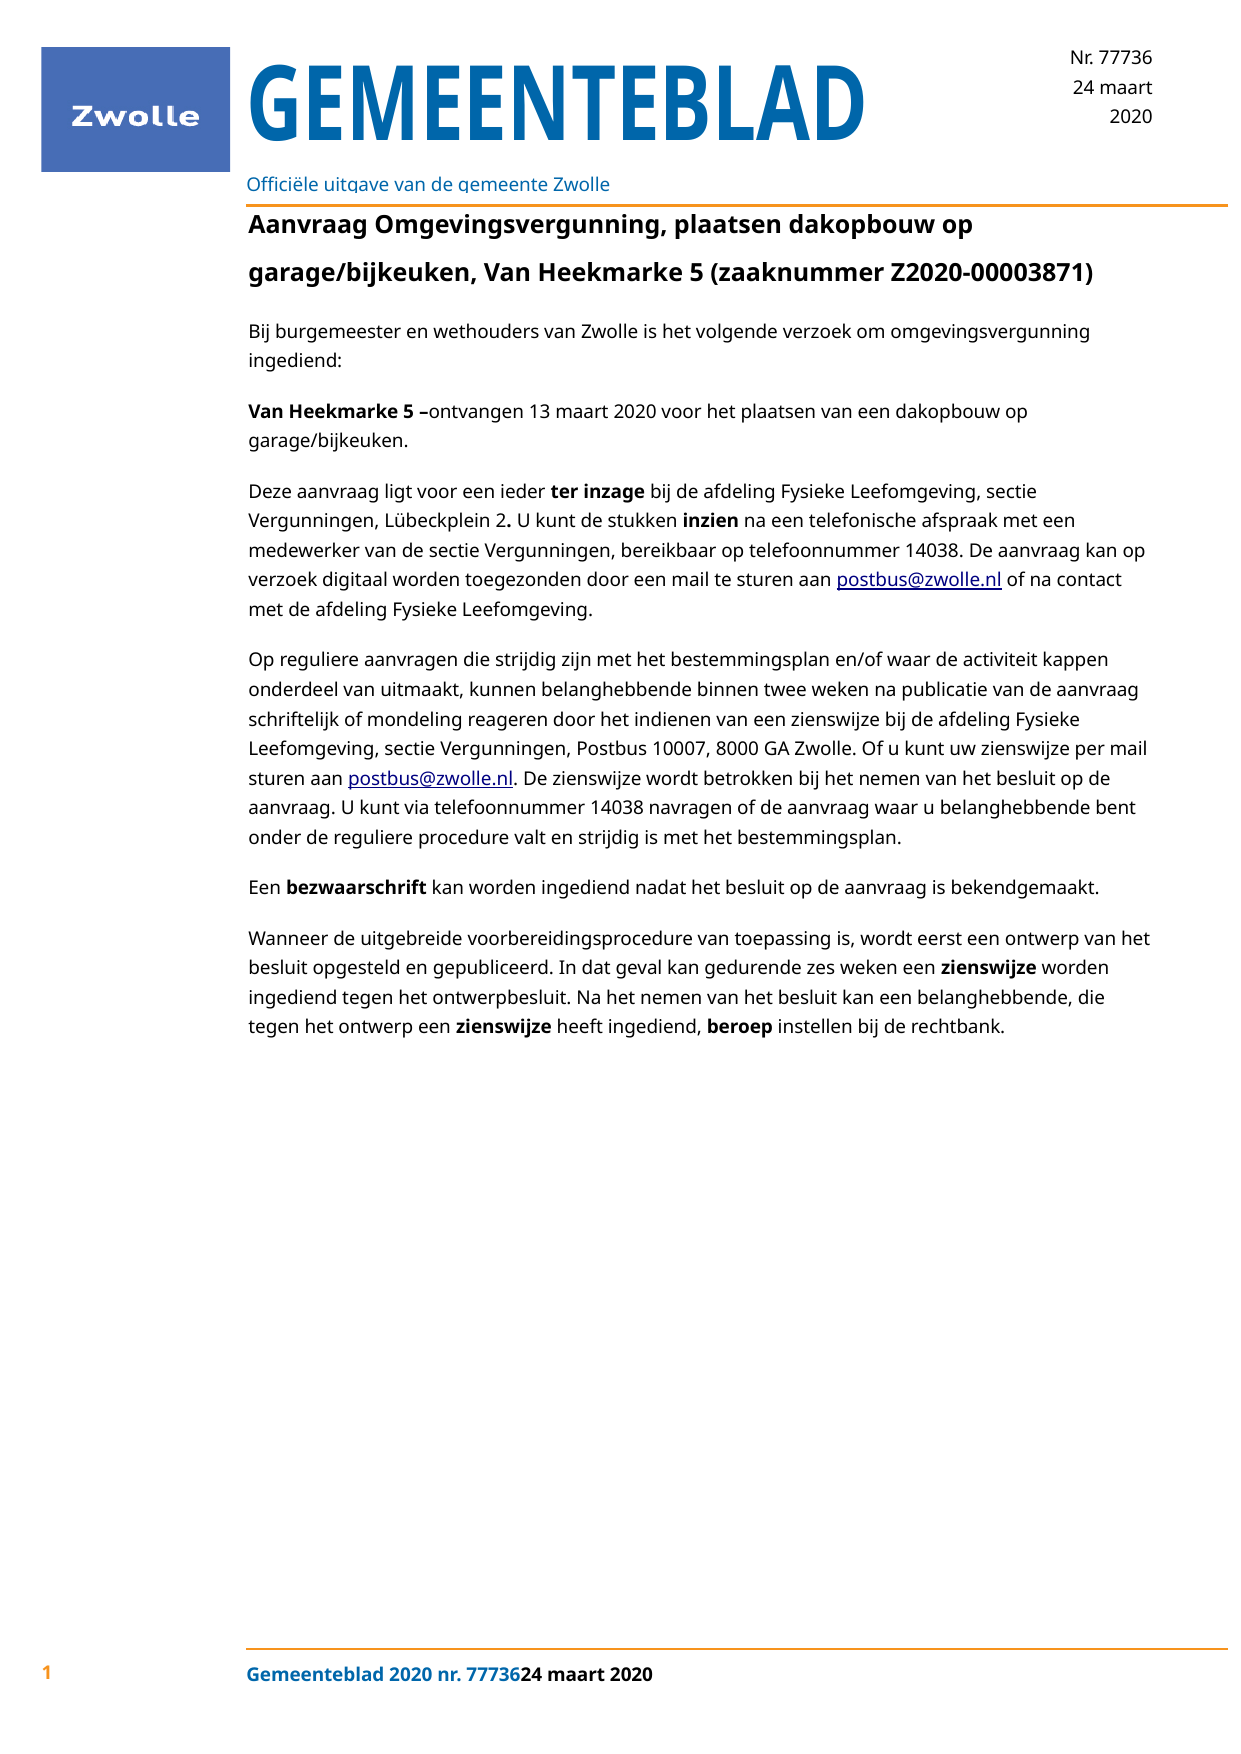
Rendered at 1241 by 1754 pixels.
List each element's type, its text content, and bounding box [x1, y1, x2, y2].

text Van Heekmarke 5 –ontvangen 13 maart 2020 voor het plaatsen van een dakopbouw op garage/bijkeuken. [248, 398, 1152, 453]
text Deze aanvraag ligt voor een ieder ter inzage bij de afdeling Fysieke Leefomgeving, sectie Vergunningen, Lübeckplein 2. U kunt de stukken inzien na een telefonische afspraak met een medewerker van de sectie Vergunningen, bereikbaar op telefoonnummer 14038. De aanvraag kan op verzoek digitaal worden toegezonden door een mail te sturen aan postbus@zwolle.nl of na contact met de afdeling Fysieke Leefomgeving. [248, 478, 1152, 622]
text Op reguliere aanvragen die strijdig zijn met het bestemmingsplan en/of waar de activiteit kappen onderdeel van uitmaakt, kunnen belanghebbende binnen twee weken na publicatie van de aanvraag schriftelijk of mondeling reageren door het indienen van een zienswijze bij de afdeling Fysieke Leefomgeving, sectie Vergunningen, Postbus 10007, 8000 GA Zwolle. Of u kunt uw zienswijze per mail sturen aan postbus@zwolle.nl. De zienswijze wordt betrokken bij het nemen van het besluit op de aanvraag. U kunt via telefoonnummer 14038 navragen of de aanvraag waar u belanghebbende bent onder de reguliere procedure valt en strijdig is met het bestemmingsplan. [248, 647, 1152, 850]
text Een bezwaarschrift kan worden ingediend nadat het besluit op de aanvraag is bekendgemaakt. [248, 874, 1152, 900]
picture [41, 47, 231, 172]
text Wanneer de uitgebreide voorbereidingsprocedure van toepassing is, wordt eerst een ontwerp van het besluit opgesteld en gepubliceerd. In dat geval kan gedurende zes weken een zienswijze worden ingediend tegen het ontwerpbesluit. Na het nemen van het besluit kan een belanghebbende, die tegen het ontwerp een zienswijze heeft ingediend, beroep instellen bij de rechtbank. [248, 925, 1152, 1039]
text Bij burgemeester en wethouders van Zwolle is het volgende verzoek om omgevingsvergunning ingediend: [248, 318, 1152, 373]
text Aanvraag Omgevingsvergunning, plaatsen dakopbouw op garage/bijkeuken, Van Heekmarke 5 (zaaknummer Z2020-00003871) [248, 207, 1152, 288]
